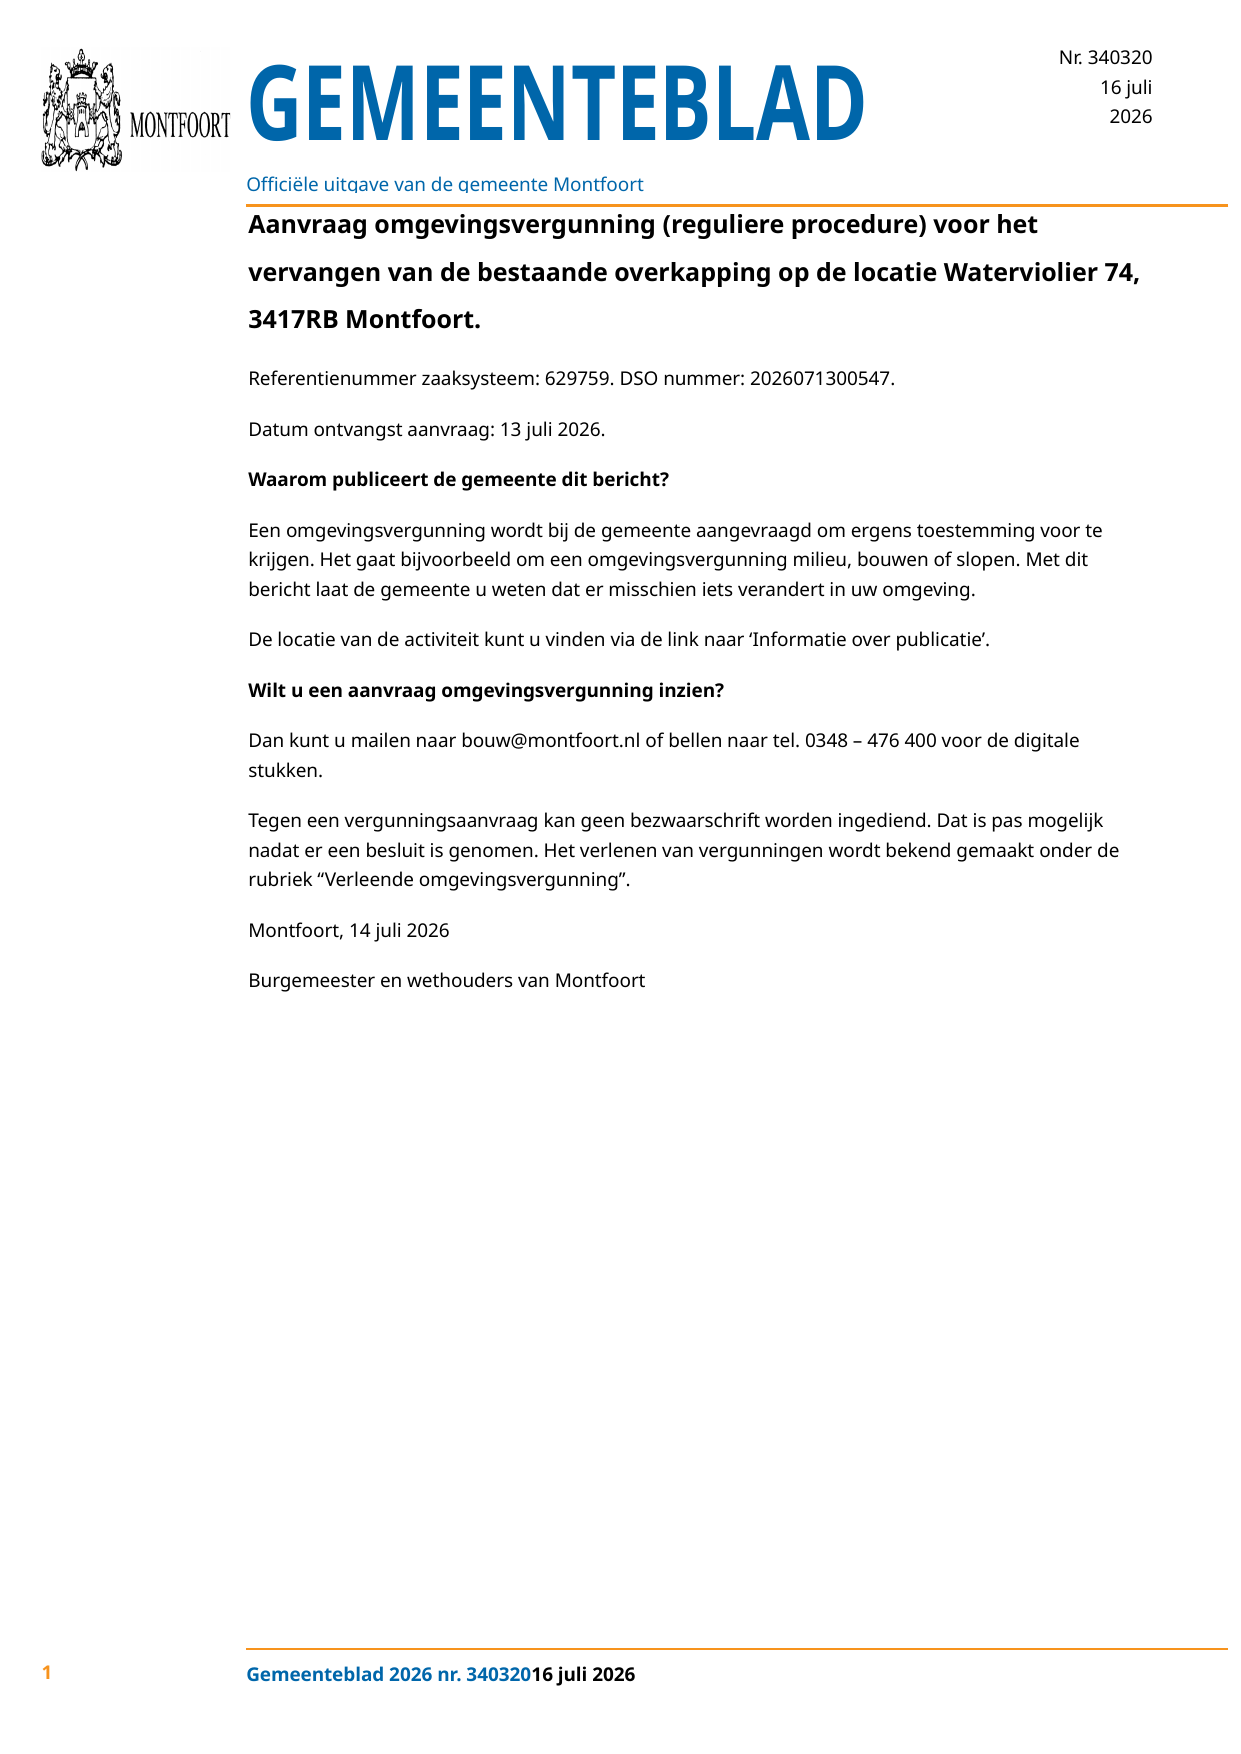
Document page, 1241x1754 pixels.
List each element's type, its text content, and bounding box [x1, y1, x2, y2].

picture [41, 47, 231, 172]
text Datum ontvangst aanvraag: 13 juli 2026. [248, 416, 1152, 442]
text De locatie van de activiteit kunt u vinden via de link naar ‘Informatie over publicatie’. [248, 626, 1152, 652]
text Een omgevingsvergunning wordt bij de gemeente aangevraagd om ergens toestemming voor te krijgen. Het gaat bijvoorbeeld om een omgevingsvergunning milieu, bouwen of slopen. Met dit bericht laat de gemeente u weten dat er misschien iets verandert in uw omgeving. [248, 517, 1152, 602]
text Dan kunt u mailen naar bouw@montfoort.nl of bellen naar tel. 0348 – 476 400 voor de digitale stukken. [248, 727, 1152, 782]
text Referentienummer zaaksysteem: 629759. DSO nummer: 2026071300547. [248, 366, 1152, 391]
text Burgemeester en wethouders van Montfoort [248, 967, 1152, 993]
text Wilt u een aanvraag omgevingsvergunning inzien? [248, 677, 1152, 702]
text Waarom publiceert de gemeente dit bericht? [248, 466, 1152, 492]
text Aanvraag omgevingsvergunning (reguliere procedure) voor het vervangen van de bestaande overkapping op de locatie Waterviolier 74, 3417RB Montfoort. [248, 207, 1152, 336]
text Tegen een vergunningsaanvraag kan geen bezwaarschrift worden ingediend. Dat is pas mogelijk nadat er een besluit is genomen. Het verlenen van vergunningen wordt bekend gemaakt onder de rubriek “Verleende omgevingsvergunning”. [248, 807, 1152, 892]
text Montfoort, 14 juli 2026 [248, 917, 1152, 942]
